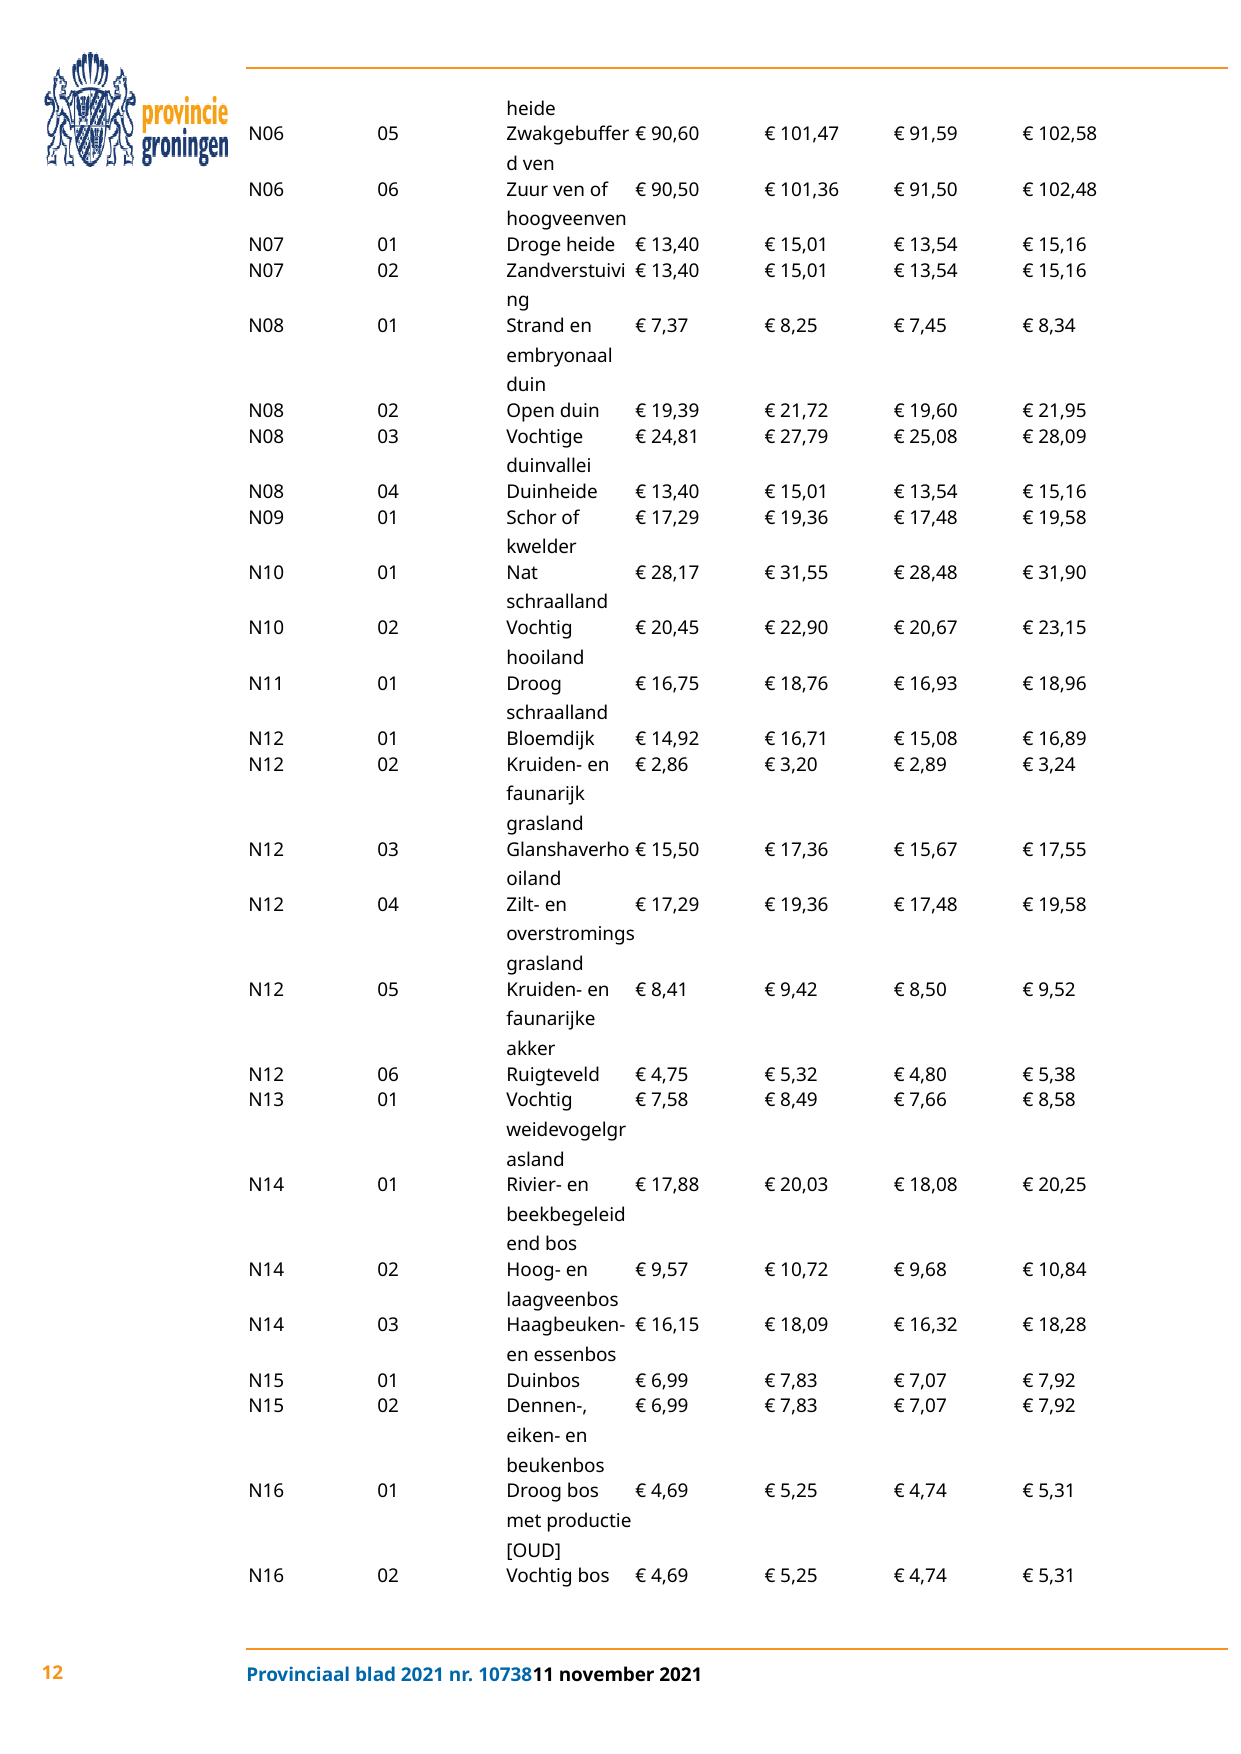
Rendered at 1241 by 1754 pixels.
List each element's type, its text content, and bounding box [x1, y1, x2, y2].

table_cell € 7,83 [764, 1367, 893, 1393]
table_cell N07 [248, 231, 377, 257]
table_cell € 28,48 [894, 559, 1022, 614]
table_cell € 7,58 [635, 1087, 764, 1171]
table_cell 02 [377, 257, 506, 312]
table_cell € 101,36 [764, 176, 893, 231]
table_cell € 6,99 [635, 1367, 764, 1393]
table_cell € 15,16 [1023, 478, 1152, 504]
table_cell € 7,92 [1023, 1393, 1152, 1478]
table_cell € 15,01 [764, 231, 893, 257]
table_cell N12 [248, 891, 377, 976]
table_cell N06 [248, 121, 377, 176]
table_cell 03 [377, 423, 506, 478]
table_cell € 13,40 [635, 231, 764, 257]
table_cell € 13,54 [894, 231, 1022, 257]
table_cell € 102,58 [1023, 121, 1152, 176]
table_cell 01 [377, 725, 506, 751]
table_cell Zwakgebufferd ven [506, 121, 635, 176]
table_cell N07 [248, 257, 377, 312]
table_cell € 17,29 [635, 891, 764, 976]
table_cell € 5,32 [764, 1061, 893, 1087]
table_cell [377, 95, 506, 121]
table_cell 02 [377, 615, 506, 670]
table_cell € 8,49 [764, 1087, 893, 1171]
table_cell € 9,52 [1023, 976, 1152, 1061]
table_cell Bloemdijk [506, 725, 635, 751]
table_cell N12 [248, 976, 377, 1061]
table_cell € 15,01 [764, 257, 893, 312]
table_cell € 8,50 [894, 976, 1022, 1061]
table_cell Droog bos met productie [OUD] [506, 1478, 635, 1562]
picture [41, 47, 231, 172]
table_cell € 20,45 [635, 615, 764, 670]
table_cell Glanshaverhooiland [506, 836, 635, 891]
table_cell € 17,55 [1023, 836, 1152, 891]
table_cell N08 [248, 397, 377, 423]
table_cell Droge heide [506, 231, 635, 257]
table_cell Rivier- en beekbegeleidend bos [506, 1171, 635, 1256]
table_cell € 5,38 [1023, 1061, 1152, 1087]
table_cell € 91,50 [894, 176, 1022, 231]
table_cell Zandverstuiving [506, 257, 635, 312]
table_cell N13 [248, 1087, 377, 1171]
table_cell [635, 95, 764, 121]
table_cell € 101,47 [764, 121, 893, 176]
table_cell € 7,83 [764, 1393, 893, 1478]
table_cell N08 [248, 478, 377, 504]
table_cell € 19,36 [764, 891, 893, 976]
table_cell € 21,72 [764, 397, 893, 423]
table_cell € 19,39 [635, 397, 764, 423]
table_cell Duinheide [506, 478, 635, 504]
table_cell Ruigteveld [506, 1061, 635, 1087]
table_cell € 5,25 [764, 1478, 893, 1562]
table_cell € 9,57 [635, 1256, 764, 1312]
table_cell € 9,68 [894, 1256, 1022, 1312]
table_cell € 15,16 [1023, 231, 1152, 257]
table_cell heide [506, 95, 635, 121]
table_cell € 13,54 [894, 478, 1022, 504]
table_cell N16 [248, 1563, 377, 1588]
table_cell N15 [248, 1393, 377, 1478]
table_cell € 7,07 [894, 1393, 1022, 1478]
table_cell 03 [377, 1312, 506, 1367]
table_cell € 10,72 [764, 1256, 893, 1312]
table_cell N15 [248, 1367, 377, 1393]
table_cell € 19,58 [1023, 504, 1152, 559]
table_cell € 8,34 [1023, 312, 1152, 397]
table_cell € 7,66 [894, 1087, 1022, 1171]
table_cell € 16,89 [1023, 725, 1152, 751]
table_cell Open duin [506, 397, 635, 423]
table_cell Duinbos [506, 1367, 635, 1393]
table_cell 01 [377, 1367, 506, 1393]
table_cell € 8,58 [1023, 1087, 1152, 1171]
table_cell € 16,93 [894, 670, 1022, 725]
table_cell € 15,08 [894, 725, 1022, 751]
table_cell € 16,71 [764, 725, 893, 751]
table_cell N09 [248, 504, 377, 559]
table_cell 01 [377, 1171, 506, 1256]
table_cell 01 [377, 559, 506, 614]
table_cell € 19,36 [764, 504, 893, 559]
table_cell € 23,15 [1023, 615, 1152, 670]
table_cell € 18,96 [1023, 670, 1152, 725]
table_cell € 14,92 [635, 725, 764, 751]
table_cell € 13,54 [894, 257, 1022, 312]
table_cell N10 [248, 559, 377, 614]
table_cell Vochtig weidevogelgrasland [506, 1087, 635, 1171]
table_cell N12 [248, 751, 377, 836]
table_cell € 15,01 [764, 478, 893, 504]
table_cell 02 [377, 751, 506, 836]
table_cell € 17,36 [764, 836, 893, 891]
table_cell € 18,08 [894, 1171, 1022, 1256]
table_cell € 19,58 [1023, 891, 1152, 976]
table_cell € 15,16 [1023, 257, 1152, 312]
table_cell N12 [248, 725, 377, 751]
table_cell € 13,40 [635, 257, 764, 312]
table_cell € 8,25 [764, 312, 893, 397]
table_cell Kruiden- en faunarijke akker [506, 976, 635, 1061]
table_cell 02 [377, 1256, 506, 1312]
table_cell € 16,75 [635, 670, 764, 725]
table_cell 01 [377, 670, 506, 725]
table_cell Zilt- en overstromingsgrasland [506, 891, 635, 976]
table_cell 02 [377, 1393, 506, 1478]
table_cell 03 [377, 836, 506, 891]
table_cell € 19,60 [894, 397, 1022, 423]
table_cell € 16,32 [894, 1312, 1022, 1367]
table_cell € 8,41 [635, 976, 764, 1061]
table_cell Vochtige duinvallei [506, 423, 635, 478]
table_cell € 4,74 [894, 1478, 1022, 1562]
table_cell € 7,92 [1023, 1367, 1152, 1393]
table_cell € 5,31 [1023, 1478, 1152, 1562]
table_cell € 10,84 [1023, 1256, 1152, 1312]
table_cell € 7,45 [894, 312, 1022, 397]
table_cell N14 [248, 1171, 377, 1256]
table_cell € 24,81 [635, 423, 764, 478]
table_cell € 7,07 [894, 1367, 1022, 1393]
table_cell € 31,90 [1023, 559, 1152, 614]
table_cell € 3,24 [1023, 751, 1152, 836]
table_cell N12 [248, 836, 377, 891]
table_cell [894, 95, 1022, 121]
table_cell € 91,59 [894, 121, 1022, 176]
table_cell € 17,88 [635, 1171, 764, 1256]
table_cell 01 [377, 504, 506, 559]
table_cell € 3,20 [764, 751, 893, 836]
table_cell 01 [377, 312, 506, 397]
table_cell N06 [248, 176, 377, 231]
table_cell € 4,80 [894, 1061, 1022, 1087]
table_cell N14 [248, 1256, 377, 1312]
table_cell € 4,69 [635, 1478, 764, 1562]
table_cell € 5,25 [764, 1563, 893, 1588]
table_cell € 6,99 [635, 1393, 764, 1478]
table_cell € 20,25 [1023, 1171, 1152, 1256]
table_cell N14 [248, 1312, 377, 1367]
table_cell 06 [377, 176, 506, 231]
table_cell € 5,31 [1023, 1563, 1152, 1588]
table_cell 04 [377, 891, 506, 976]
table_cell Droog schraalland [506, 670, 635, 725]
table_cell N10 [248, 615, 377, 670]
table_cell € 18,76 [764, 670, 893, 725]
table_cell € 4,75 [635, 1061, 764, 1087]
table_cell Hoog- en laagveenbos [506, 1256, 635, 1312]
table_cell € 2,86 [635, 751, 764, 836]
table_cell € 28,17 [635, 559, 764, 614]
table_cell € 27,79 [764, 423, 893, 478]
table_cell Schor of kwelder [506, 504, 635, 559]
table_cell € 16,15 [635, 1312, 764, 1367]
table_cell N16 [248, 1478, 377, 1562]
table_cell € 18,09 [764, 1312, 893, 1367]
table_cell 01 [377, 1087, 506, 1171]
table_cell € 15,50 [635, 836, 764, 891]
table_cell Vochtig bos [506, 1563, 635, 1588]
table_cell 01 [377, 1478, 506, 1562]
table_cell € 7,37 [635, 312, 764, 397]
table_cell € 17,48 [894, 891, 1022, 976]
table_cell Haagbeuken- en essenbos [506, 1312, 635, 1367]
table_cell N08 [248, 312, 377, 397]
table_cell € 31,55 [764, 559, 893, 614]
table_cell 05 [377, 976, 506, 1061]
table_cell € 15,67 [894, 836, 1022, 891]
table_cell € 28,09 [1023, 423, 1152, 478]
table_cell € 4,69 [635, 1563, 764, 1588]
table_cell 01 [377, 231, 506, 257]
table_cell N08 [248, 423, 377, 478]
table_cell € 22,90 [764, 615, 893, 670]
table_cell [764, 95, 893, 121]
table_cell € 90,60 [635, 121, 764, 176]
table_cell 02 [377, 1563, 506, 1588]
table_cell [248, 95, 377, 121]
table_cell 06 [377, 1061, 506, 1087]
table_cell N12 [248, 1061, 377, 1087]
table_cell Dennen-, eiken- en beukenbos [506, 1393, 635, 1478]
table_cell € 20,03 [764, 1171, 893, 1256]
table_cell Zuur ven of hoogveenven [506, 176, 635, 231]
table_cell € 9,42 [764, 976, 893, 1061]
table_cell Vochtig hooiland [506, 615, 635, 670]
table_cell Strand en embryonaal duin [506, 312, 635, 397]
table_cell Kruiden- en faunarijk grasland [506, 751, 635, 836]
table_cell 04 [377, 478, 506, 504]
table_cell € 90,50 [635, 176, 764, 231]
table_cell 02 [377, 397, 506, 423]
table_cell € 17,29 [635, 504, 764, 559]
table_cell € 4,74 [894, 1563, 1022, 1588]
table_cell 05 [377, 121, 506, 176]
table_cell € 102,48 [1023, 176, 1152, 231]
table_cell [1023, 95, 1152, 121]
table_cell € 20,67 [894, 615, 1022, 670]
table_cell N11 [248, 670, 377, 725]
table_cell € 13,40 [635, 478, 764, 504]
table_cell € 2,89 [894, 751, 1022, 836]
table_cell € 18,28 [1023, 1312, 1152, 1367]
table_cell Nat schraalland [506, 559, 635, 614]
table_cell € 17,48 [894, 504, 1022, 559]
table_cell € 21,95 [1023, 397, 1152, 423]
table_cell € 25,08 [894, 423, 1022, 478]
